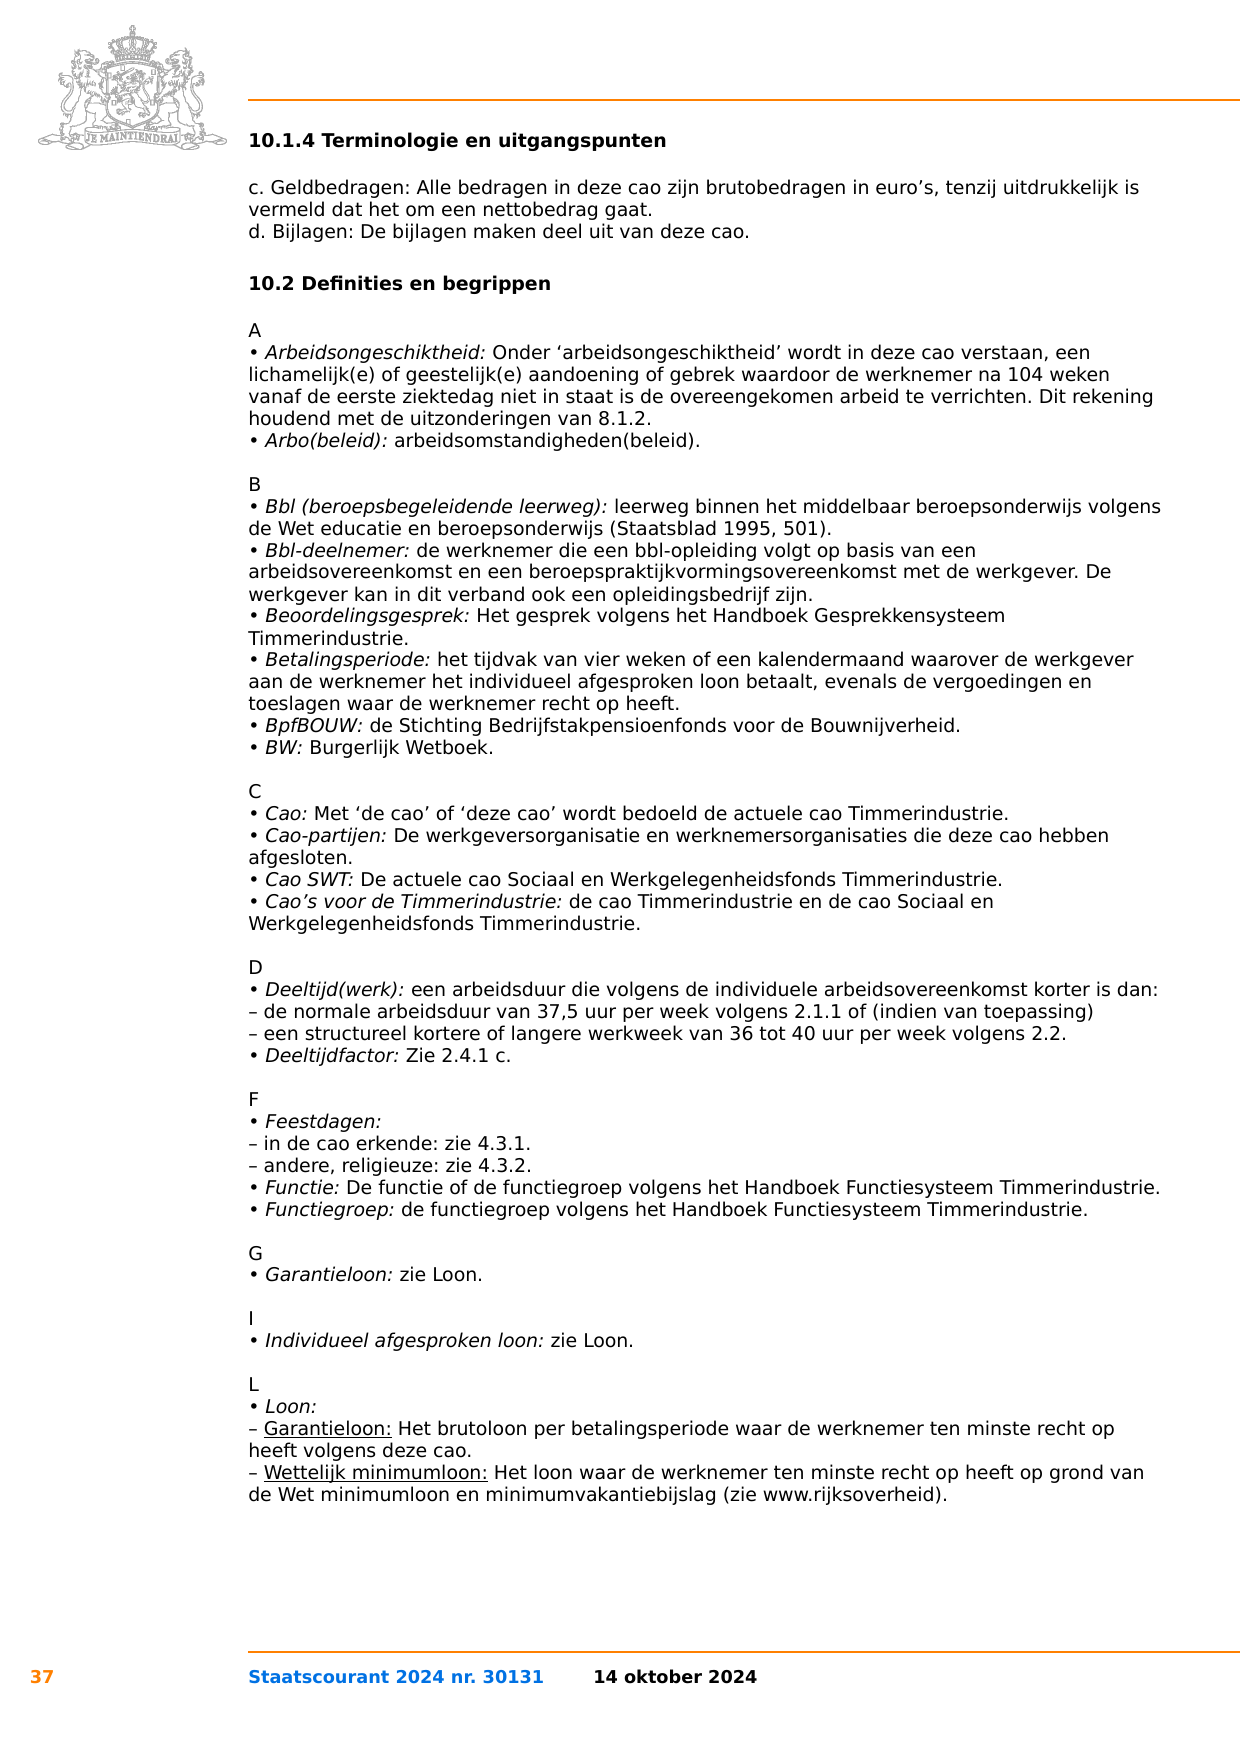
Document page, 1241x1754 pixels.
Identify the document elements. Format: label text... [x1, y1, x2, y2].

text • Loon: [248, 1396, 1163, 1418]
text – de normale arbeidsduur van 37,5 uur per week volgens 2.1.1 of (indien van toepassing) [248, 1001, 1163, 1023]
text • Bbl-deelnemer: de werknemer die een bbl-opleiding volgt op basis van een arbeidsovereenkomst en een beroepspraktijkvormingsovereenkomst met de werkgever. De werkgever kan in dit verband ook een opleidingsbedrijf zijn. [248, 539, 1163, 605]
text • Betalingsperiode: het tijdvak van vier weken of een kalendermaand waarover de werkgever aan de werknemer het individueel afgesproken loon betaalt, evenals de vergoedingen en toeslagen waar de werknemer recht op heeft. [248, 649, 1163, 715]
subtitle 10.2 Definities en begrippen [248, 273, 1163, 295]
text – in de cao erkende: zie 4.3.1. [248, 1133, 1163, 1154]
text • Functiegroep: de functiegroep volgens het Handboek Functiesysteem Timmerindustrie. [248, 1198, 1163, 1221]
text – andere, religieuze: zie 4.3.2. [248, 1154, 1163, 1177]
text – Garantieloon: Het brutoloon per betalingsperiode waar de werknemer ten minste recht op heeft volgens deze cao. [248, 1418, 1163, 1462]
picture [38, 25, 227, 150]
text • Individueel afgesproken loon: zie Loon. [248, 1330, 1163, 1352]
text • Cao: Met ‘de cao’ of ‘deze cao’ wordt bedoeld de actuele cao Timmerindustrie. [248, 803, 1163, 825]
text • Garantieloon: zie Loon. [248, 1264, 1163, 1286]
text • Arbo(beleid): arbeidsomstandigheden(beleid). [248, 430, 1163, 452]
text • Feestdagen: [248, 1111, 1163, 1133]
text • Cao SWT: De actuele cao Sociaal en Werkgelegenheidsfonds Timmerindustrie. [248, 869, 1163, 891]
subtitle G [248, 1242, 1163, 1264]
text • Cao-partijen: De werkgeversorganisatie en werknemersorganisaties die deze cao hebben afgesloten. [248, 825, 1163, 869]
text d. Bijlagen: De bijlagen maken deel uit van deze cao. [248, 221, 1163, 243]
subtitle F [248, 1089, 1163, 1111]
subtitle C [248, 781, 1163, 803]
text • Deeltijdfactor: Zie 2.4.1 c. [248, 1045, 1163, 1067]
text • BpfBOUW: de Stichting Bedrijfstakpensioenfonds voor de Bouwnijverheid. [248, 715, 1163, 737]
text • Cao’s voor de Timmerindustrie: de cao Timmerindustrie en de cao Sociaal en Werkgelegenheidsfonds Timmerindustrie. [248, 891, 1163, 935]
text • Bbl (beroepsbegeleidende leerweg): leerweg binnen het middelbaar beroepsonderwijs volgens de Wet educatie en beroepsonderwijs (Staatsblad 1995, 501). [248, 496, 1163, 539]
text – een structureel kortere of langere werkweek van 36 tot 40 uur per week volgens 2.2. [248, 1023, 1163, 1045]
subtitle L [248, 1374, 1163, 1396]
text • Arbeidsongeschiktheid: Onder ‘arbeidsongeschiktheid’ wordt in deze cao verstaan, een lichamelijk(e) of geestelijk(e) aandoening of gebrek waardoor de werknemer na 104 weken vanaf de eerste ziektedag niet in staat is de overeengekomen arbeid te verrichten. Dit rekening houdend met de uitzonderingen van 8.1.2. [248, 342, 1163, 430]
subtitle D [248, 957, 1163, 979]
text – Wettelijk minimumloon: Het loon waar de werknemer ten minste recht op heeft op grond van de Wet minimumloon en minimumvakantiebijslag (zie www.rijksoverheid). [248, 1462, 1163, 1506]
text • BW: Burgerlijk Wetboek. [248, 737, 1163, 759]
subtitle B [248, 473, 1163, 496]
text • Deeltijd(werk): een arbeidsduur die volgens de individuele arbeidsovereenkomst korter is dan: [248, 979, 1163, 1001]
text • Functie: De functie of de functiegroep volgens het Handboek Functiesysteem Timmerindustrie. [248, 1177, 1163, 1198]
subtitle 10.1.4 Terminologie en uitgangspunten [248, 130, 1163, 152]
text c. Geldbedragen: Alle bedragen in deze cao zijn brutobedragen in euro’s, tenzij uitdrukkelijk is vermeld dat het om een nettobedrag gaat. [248, 177, 1163, 221]
subtitle A [248, 320, 1163, 342]
text • Beoordelingsgesprek: Het gesprek volgens het Handboek Gesprekkensysteem Timmerindustrie. [248, 605, 1163, 649]
subtitle I [248, 1308, 1163, 1330]
